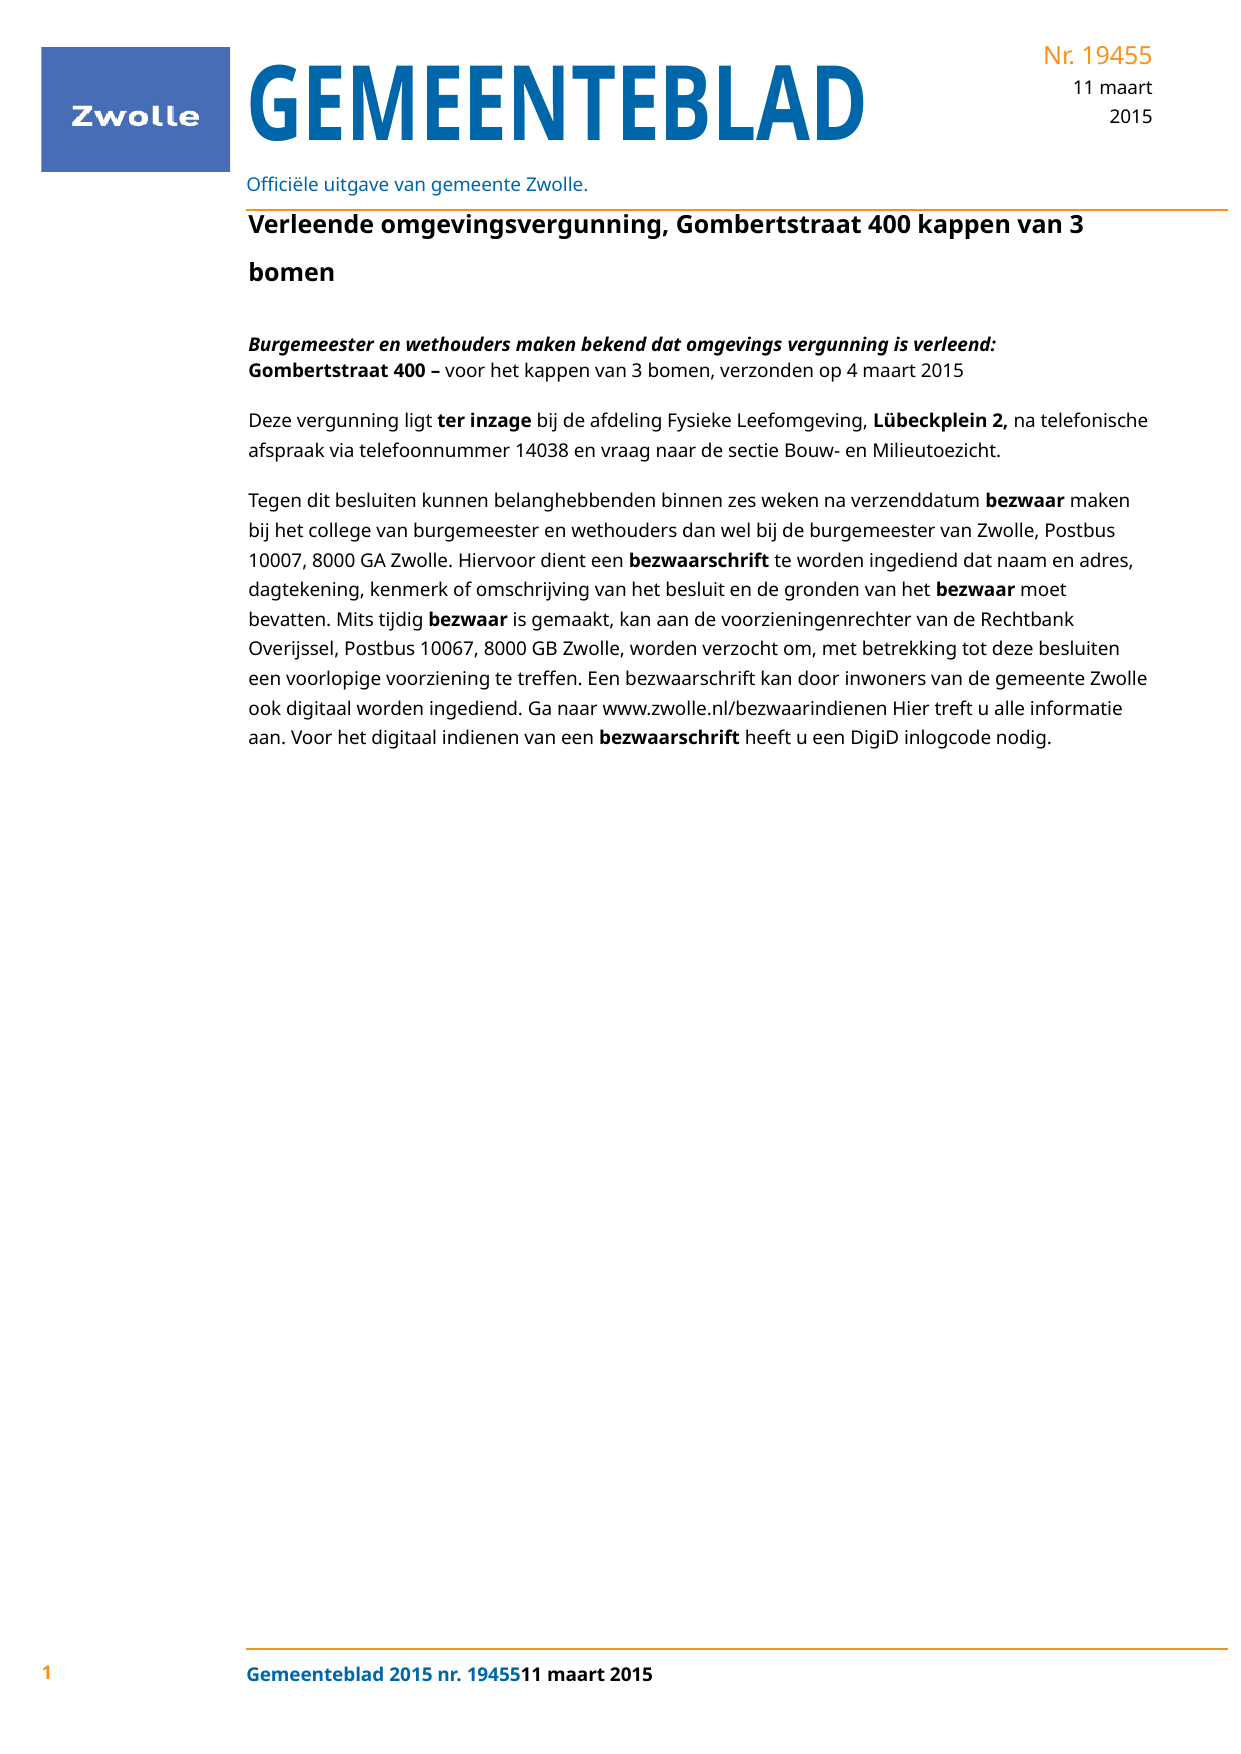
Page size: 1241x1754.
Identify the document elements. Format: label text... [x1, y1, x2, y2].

picture [41, 47, 231, 172]
text Tegen dit besluiten kunnen belanghebbenden binnen zes weken na verzenddatum bezwaar maken bij het college van burgemeester en wethouders dan wel bij de burgemeester van Zwolle, Postbus 10007, 8000 GA Zwolle. Hiervoor dient een bezwaarschrift te worden ingediend dat naam en adres, dagtekening, kenmerk of omschrijving van het besluit en de gronden van het bezwaar moet bevatten. Mits tijdig bezwaar is gemaakt, kan aan de voorzieningenrechter van de Rechtbank Overijssel, Postbus 10067, 8000 GB Zwolle, worden verzocht om, met betrekking tot deze besluiten een voorlopige voorziening te treffen. Een bezwaarschrift kan door inwoners van de gemeente Zwolle ook digitaal worden ingediend. Ga naar www.zwolle.nl/bezwaarindienen Hier treft u alle informatie aan. Voor het digitaal indienen van een bezwaarschrift heeft u een DigiD inlogcode nodig. [248, 488, 1152, 750]
text Deze vergunning ligt ter inzage bij de afdeling Fysieke Leefomgeving, Lübeckplein 2, na telefonische afspraak via telefoonnummer 14038 en vraag naar de sectie Bouw- en Milieutoezicht. [248, 408, 1152, 463]
text Verleende omgevingsvergunning, Gombertstraat 400 kappen van 3 bomen [248, 211, 1152, 288]
text Burgemeester en wethouders maken bekend dat omgevings vergunning is verleend: [248, 331, 1152, 357]
text Gombertstraat 400 – voor het kappen van 3 bomen, verzonden op 4 maart 2015 [248, 357, 1152, 383]
